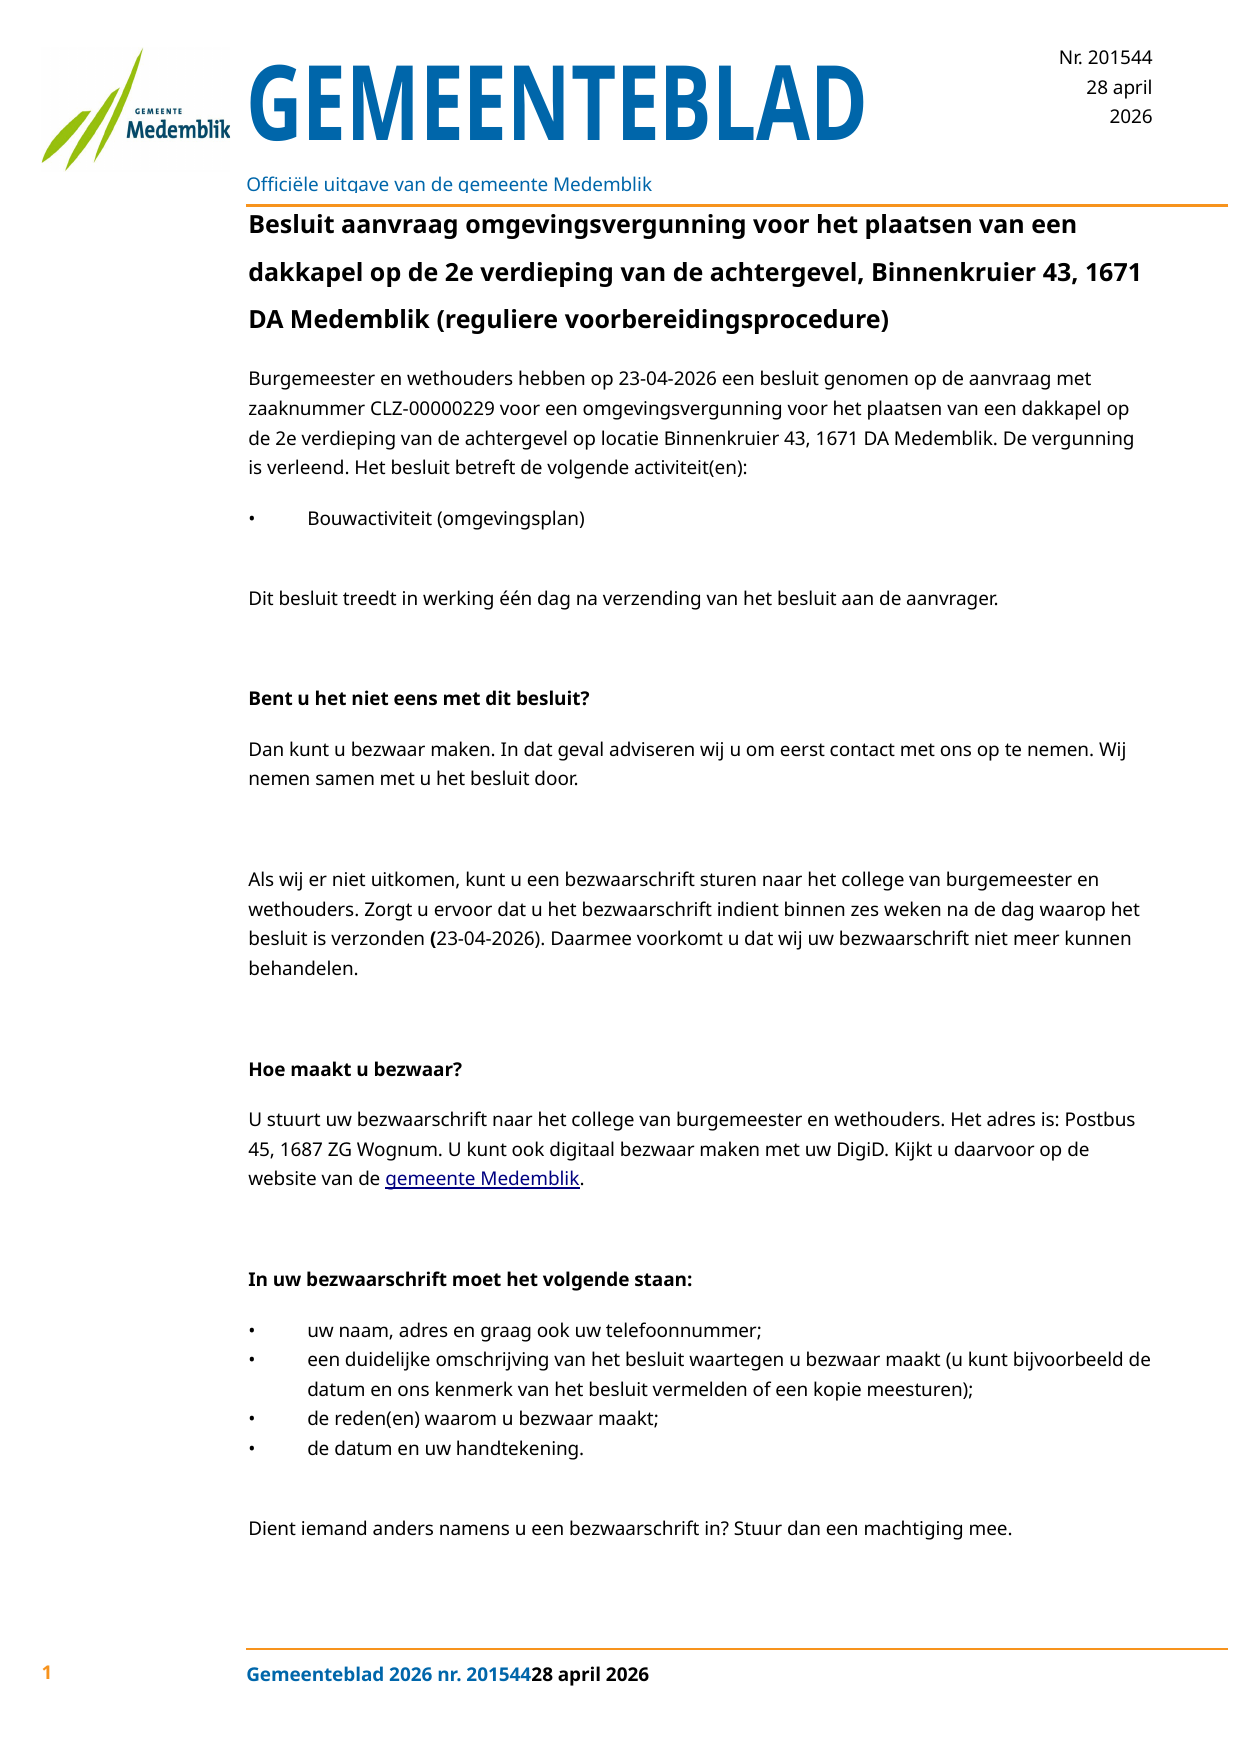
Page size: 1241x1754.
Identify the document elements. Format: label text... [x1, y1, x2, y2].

list de reden(en) waarom u bezwaar maakt; [248, 1406, 1152, 1431]
text U stuurt uw bezwaarschrift naar het college van burgemeester en wethouders. Het adres is: Postbus 45, 1687 ZG Wognum. U kunt ook digitaal bezwaar maken met uw DigiD. Kijkt u daarvoor op de website van de gemeente Medemblik. [248, 1106, 1152, 1191]
picture [41, 47, 231, 172]
text Besluit aanvraag omgevingsvergunning voor het plaatsen van een dakkapel op de 2e verdieping van de achtergevel, Binnenkruier 43, 1671 DA Medemblik (reguliere voorbereidingsprocedure) [248, 207, 1152, 336]
text Dan kunt u bezwaar maken. In dat geval adviseren wij u om eerst contact met ons op te nemen. Wij nemen samen met u het besluit door. [248, 736, 1152, 791]
list Bouwactiviteit (omgevingsplan) [248, 505, 1152, 530]
list een duidelijke omschrijving van het besluit waartegen u bezwaar maakt (u kunt bijvoorbeeld de datum en ons kenmerk van het besluit vermelden of een kopie meesturen); [248, 1346, 1152, 1402]
text Dient iemand anders namens u een bezwaarschrift in? Stuur dan een machtiging mee. [248, 1515, 1152, 1541]
text Hoe maakt u bezwaar? [248, 1056, 1152, 1082]
text Burgemeester en wethouders hebben op 23-04-2026 een besluit genomen op de aanvraag met zaaknummer CLZ-00000229 voor een omgevingsvergunning voor het plaatsen van een dakkapel op de 2e verdieping van de achtergevel op locatie Binnenkruier 43, 1671 DA Medemblik. De vergunning is verleend. Het besluit betreft de volgende activiteit(en): [248, 366, 1152, 480]
list de datum en uw handtekening. [248, 1435, 1152, 1461]
text In uw bezwaarschrift moet het volgende staan: [248, 1266, 1152, 1292]
text Bent u het niet eens met dit besluit? [248, 686, 1152, 711]
list uw naam, adres en graag ook uw telefoonnummer; [248, 1317, 1152, 1342]
text Als wij er niet uitkomen, kunt u een bezwaarschrift sturen naar het college van burgemeester en wethouders. Zorgt u ervoor dat u het bezwaarschrift indient binnen zes weken na de dag waarop het besluit is verzonden (23-04-2026). Daarmee voorkomt u dat wij uw bezwaarschrift niet meer kunnen behandelen. [248, 866, 1152, 981]
text Dit besluit treedt in werking één dag na verzending van het besluit aan de aanvrager. [248, 585, 1152, 610]
